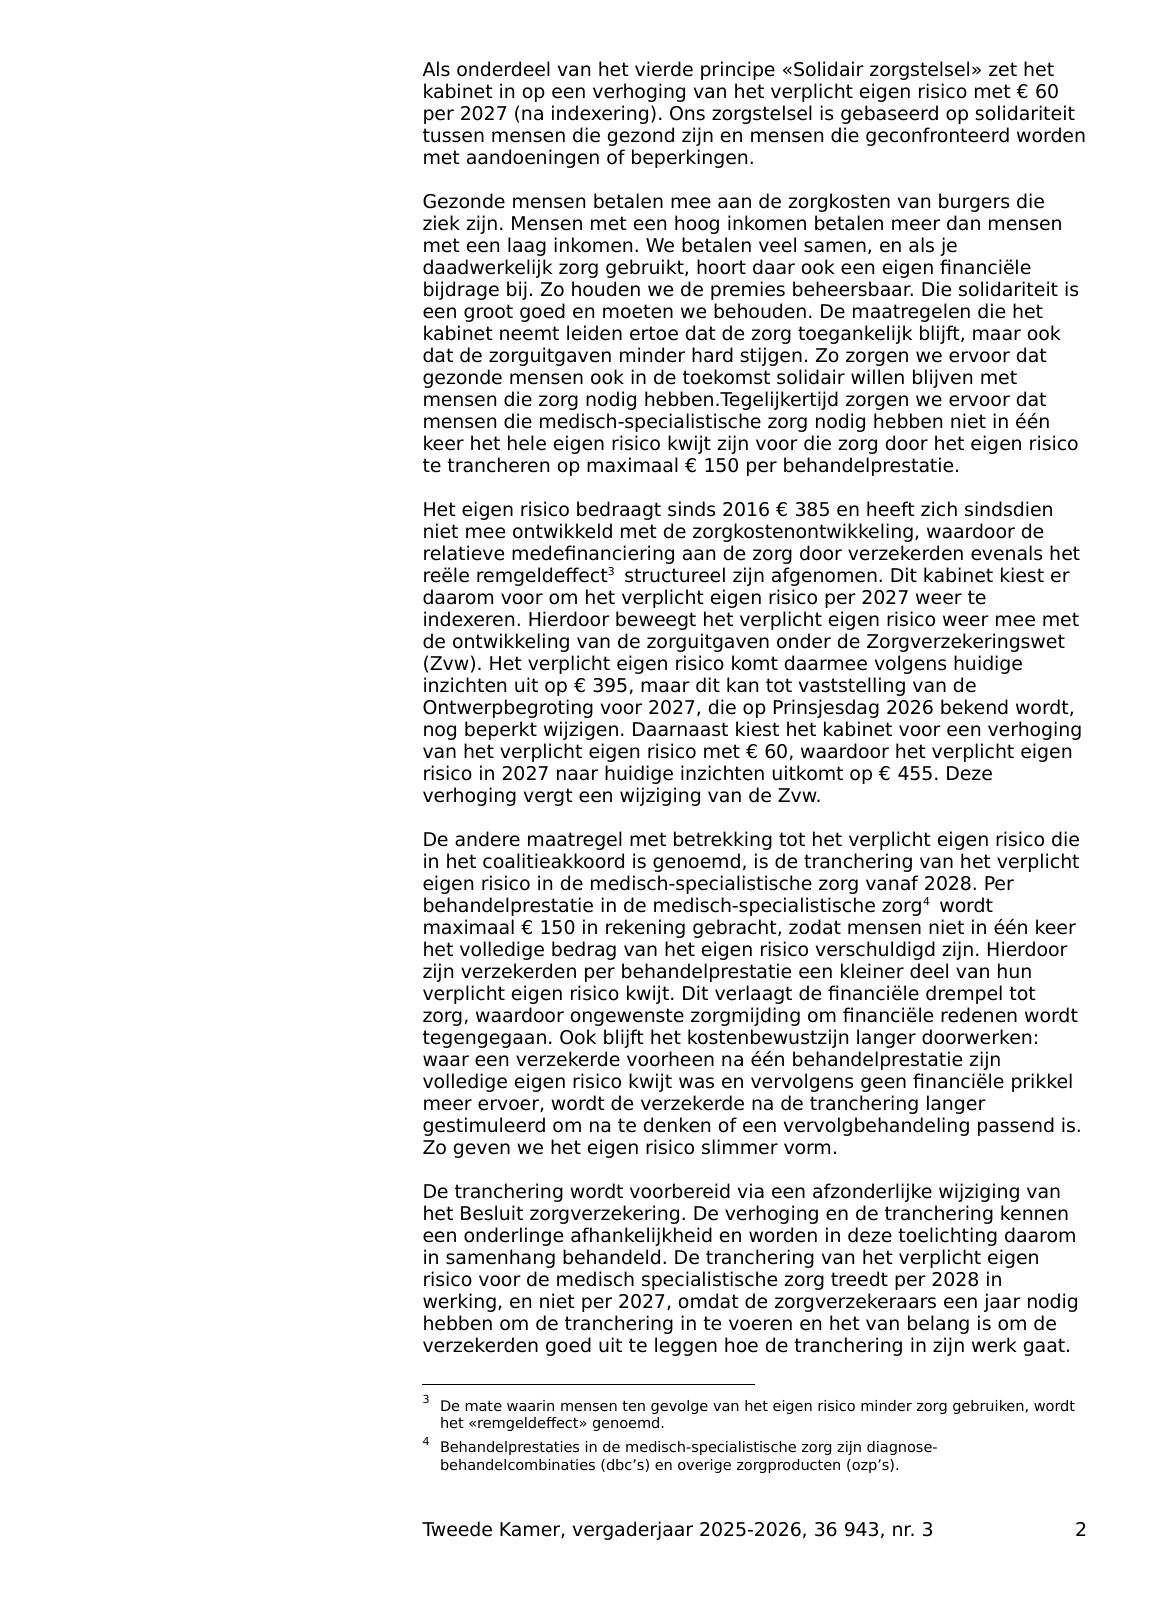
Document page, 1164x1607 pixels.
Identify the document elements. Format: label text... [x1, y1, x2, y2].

text De andere maatregel met betrekking tot het verplicht eigen risico die in het coalitieakkoord is genoemd, is de tranchering van het verplicht eigen risico in de medisch-specialistische zorg vanaf 2028. Per behandelprestatie in de medisch-specialistische zorg wordt maximaal € 150 in rekening gebracht, zodat mensen niet in één keer het volledige bedrag van het eigen risico verschuldigd zijn. Hierdoor zijn verzekerden per behandelprestatie een kleiner deel van hun verplicht eigen risico kwijt. Dit verlaagt de financiële drempel tot zorg, waardoor ongewenste zorgmijding om financiële redenen wordt tegengegaan. Ook blijft het kostenbewustzijn langer doorwerken: waar een verzekerde voorheen na één behandelprestatie zijn volledige eigen risico kwijt was en vervolgens geen financiële prikkel meer ervoer, wordt de verzekerde na de tranchering langer gestimuleerd om na te denken of een vervolgbehandeling passend is. Zo geven we het eigen risico slimmer vorm. [422, 829, 1087, 1159]
text Gezonde mensen betalen mee aan de zorgkosten van burgers die ziek zijn. Mensen met een hoog inkomen betalen meer dan mensen met een laag inkomen. We betalen veel samen, en als je daadwerkelijk zorg gebruikt, hoort daar ook een eigen financiële bijdrage bij. Zo houden we de premies beheersbaar. Die solidariteit is een groot goed en moeten we behouden. De maatregelen die het kabinet neemt leiden ertoe dat de zorg toegankelijk blijft, maar ook dat de zorguitgaven minder hard stijgen. Zo zorgen we ervoor dat gezonde mensen ook in de toekomst solidair willen blijven met mensen die zorg nodig hebben.Tegelijkertijd zorgen we ervoor dat mensen die medisch-specialistische zorg nodig hebben niet in één keer het hele eigen risico kwijt zijn voor die zorg door het eigen risico te trancheren op maximaal € 150 per behandelprestatie. [422, 191, 1087, 477]
text Behandelprestaties in de medisch-specialistische zorg zijn diagnose-behandelcombinaties (dbc’s) en overige zorgproducten (ozp’s). [422, 1435, 1087, 1474]
text De tranchering wordt voorbereid via een afzonderlijke wijziging van het Besluit zorgverzekering. De verhoging en de tranchering kennen een onderlinge afhankelijkheid en worden in deze toelichting daarom in samenhang behandeld. De tranchering van het verplicht eigen risico voor de medisch specialistische zorg treedt per 2028 in werking, en niet per 2027, omdat de zorgverzekeraars een jaar nodig hebben om de tranchering in te voeren en het van belang is om de verzekerden goed uit te leggen hoe de tranchering in zijn werk gaat. [422, 1181, 1087, 1357]
text Als onderdeel van het vierde principe «Solidair zorgstelsel» zet het kabinet in op een verhoging van het verplicht eigen risico met € 60 per 2027 (na indexering). Ons zorgstelsel is gebaseerd op solidariteit tussen mensen die gezond zijn en mensen die geconfronteerd worden met aandoeningen of beperkingen. [422, 59, 1087, 169]
text De mate waarin mensen ten gevolge van het eigen risico minder zorg gebruiken, wordt het «remgeldeffect» genoemd. [422, 1393, 1087, 1432]
text Het eigen risico bedraagt sinds 2016 € 385 en heeft zich sindsdien niet mee ontwikkeld met de zorgkostenontwikkeling, waardoor de relatieve medefinanciering aan de zorg door verzekerden evenals het reële remgeldeffect structureel zijn afgenomen. Dit kabinet kiest er daarom voor om het verplicht eigen risico per 2027 weer te indexeren. Hierdoor beweegt het verplicht eigen risico weer mee met de ontwikkeling van de zorguitgaven onder de Zorgverzekeringswet (Zvw). Het verplicht eigen risico komt daarmee volgens huidige inzichten uit op € 395, maar dit kan tot vaststelling van de Ontwerpbegroting voor 2027, die op Prinsjesdag 2026 bekend wordt, nog beperkt wijzigen. Daarnaast kiest het kabinet voor een verhoging van het verplicht eigen risico met € 60, waardoor het verplicht eigen risico in 2027 naar huidige inzichten uitkomt op € 455. Deze verhoging vergt een wijziging van de Zvw. [422, 499, 1087, 807]
